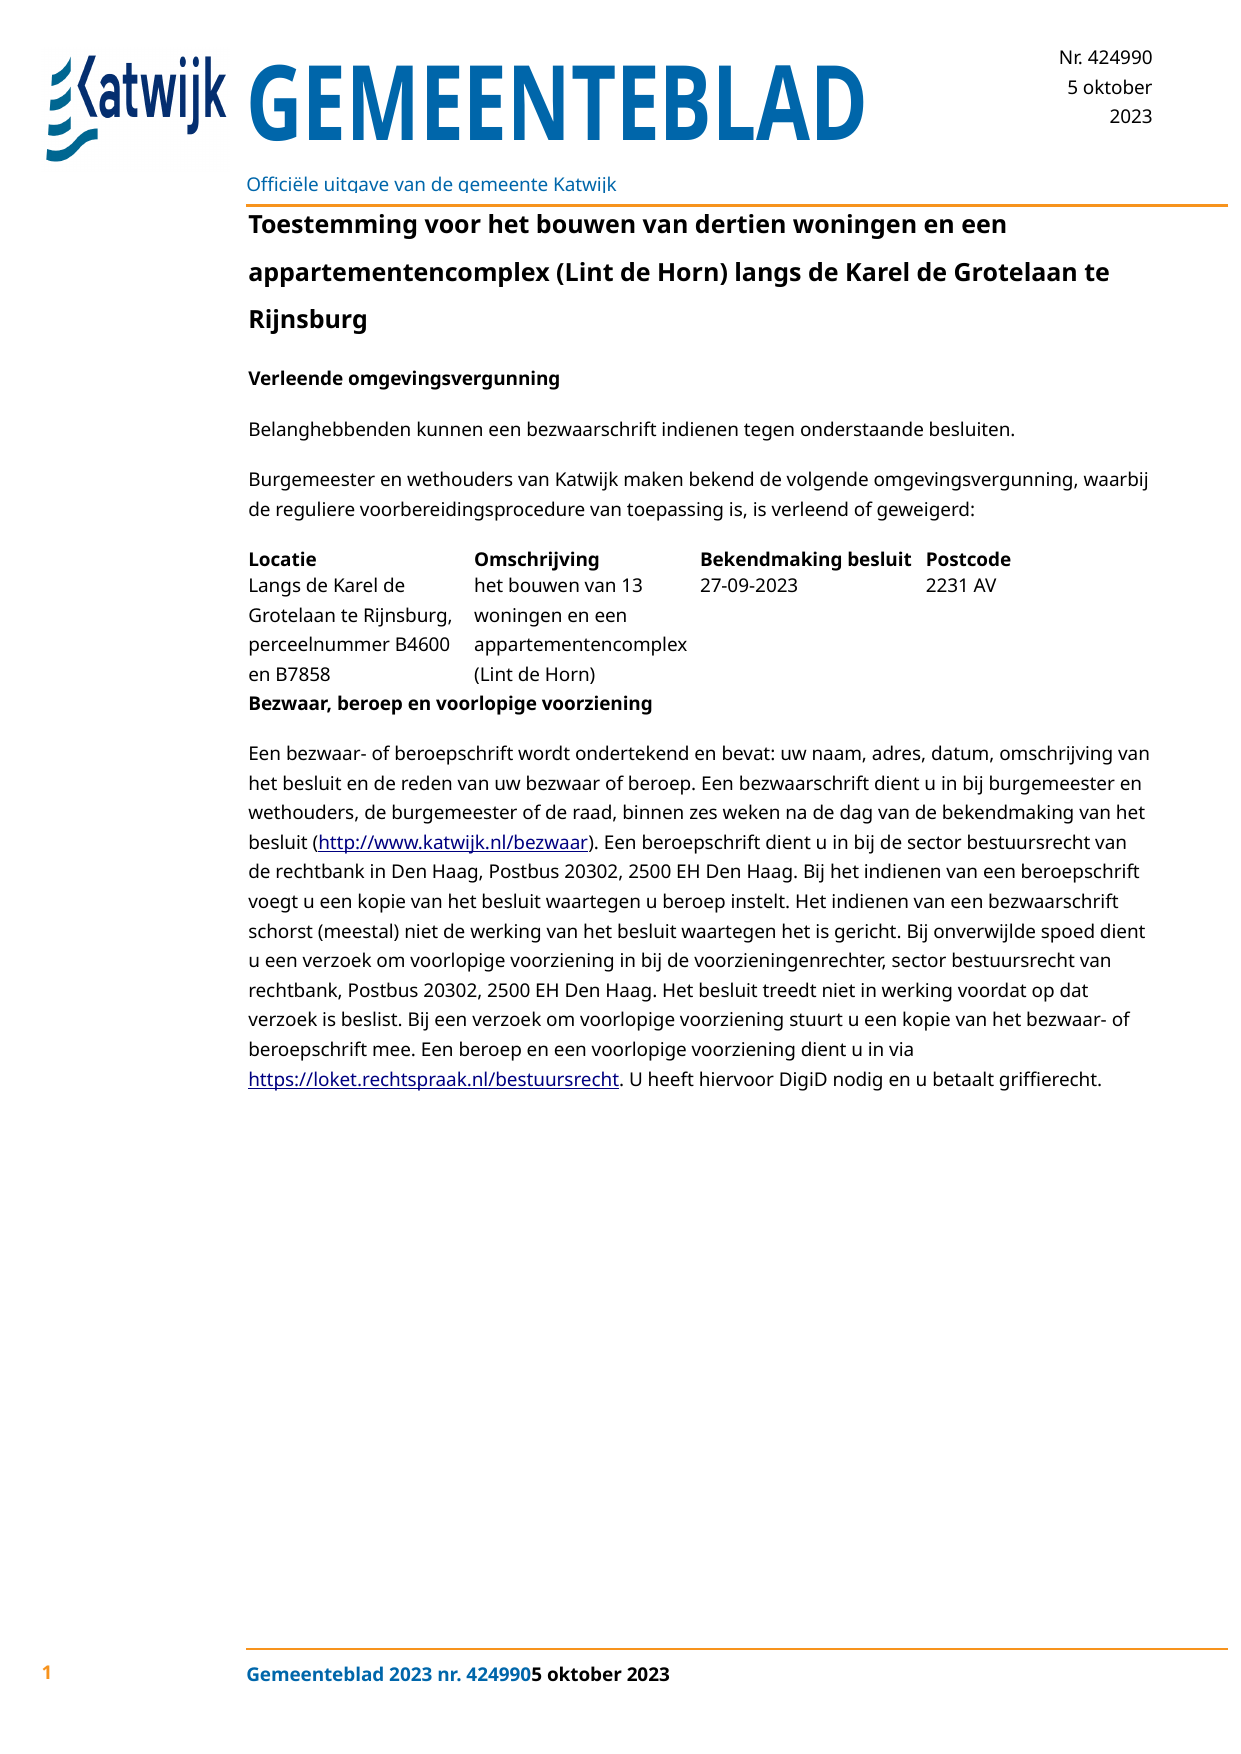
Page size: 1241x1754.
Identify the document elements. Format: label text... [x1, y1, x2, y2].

text Bezwaar, beroep en voorlopige voorziening [248, 690, 1152, 716]
table_cell 2231 AV [926, 572, 1152, 687]
table_header Omschrijving [474, 546, 700, 572]
table_header Locatie [248, 546, 474, 572]
table_header Bekendmaking besluit [700, 546, 926, 572]
text Burgemeester en wethouders van Katwijk maken bekend de volgende omgevingsvergunning, waarbij de reguliere voorbereidingsprocedure van toepassing is, is verleend of geweigerd: [248, 466, 1152, 522]
table_header Postcode [926, 546, 1152, 572]
text Een bezwaar- of beroepschrift wordt ondertekend en bevat: uw naam, adres, datum, omschrijving van het besluit en de reden van uw bezwaar of beroep. Een bezwaarschrift dient u in bij burgemeester en wethouders, de burgemeester of de raad, binnen zes weken na de dag van de bekendmaking van het besluit (http://www.katwijk.nl/bezwaar). Een beroepschrift dient u in bij de sector bestuursrecht van de rechtbank in Den Haag, Postbus 20302, 2500 EH Den Haag. Bij het indienen van een beroepschrift voegt u een kopie van het besluit waartegen u beroep instelt. Het indienen van een bezwaarschrift schorst (meestal) niet de werking van het besluit waartegen het is gericht. Bij onverwijlde spoed dient u een verzoek om voorlopige voorziening in bij de voorzieningenrechter, sector bestuursrecht van rechtbank, Postbus 20302, 2500 EH Den Haag. Het besluit treedt niet in werking voordat op dat verzoek is beslist. Bij een verzoek om voorlopige voorziening stuurt u een kopie van het bezwaar- of beroepschrift mee. Een beroep en een voorlopige voorziening dient u in via https://loket.rechtspraak.nl/bestuursrecht. U heeft hiervoor DigiD nodig en u betaalt griffierecht. [248, 740, 1152, 1091]
text Belanghebbenden kunnen een bezwaarschrift indienen tegen onderstaande besluiten. [248, 416, 1152, 442]
table_cell het bouwen van 13 woningen en een appartementencomplex (Lint de Horn) [474, 572, 700, 687]
text Verleende omgevingsvergunning [248, 366, 1152, 391]
table_cell 27-09-2023 [700, 572, 926, 687]
table_cell Langs de Karel de Grotelaan te Rijnsburg, perceelnummer B4600 en B7858 [248, 572, 474, 687]
text Toestemming voor het bouwen van dertien woningen en een appartementencomplex (Lint de Horn) langs de Karel de Grotelaan te Rijnsburg [248, 207, 1152, 336]
picture [41, 47, 231, 172]
